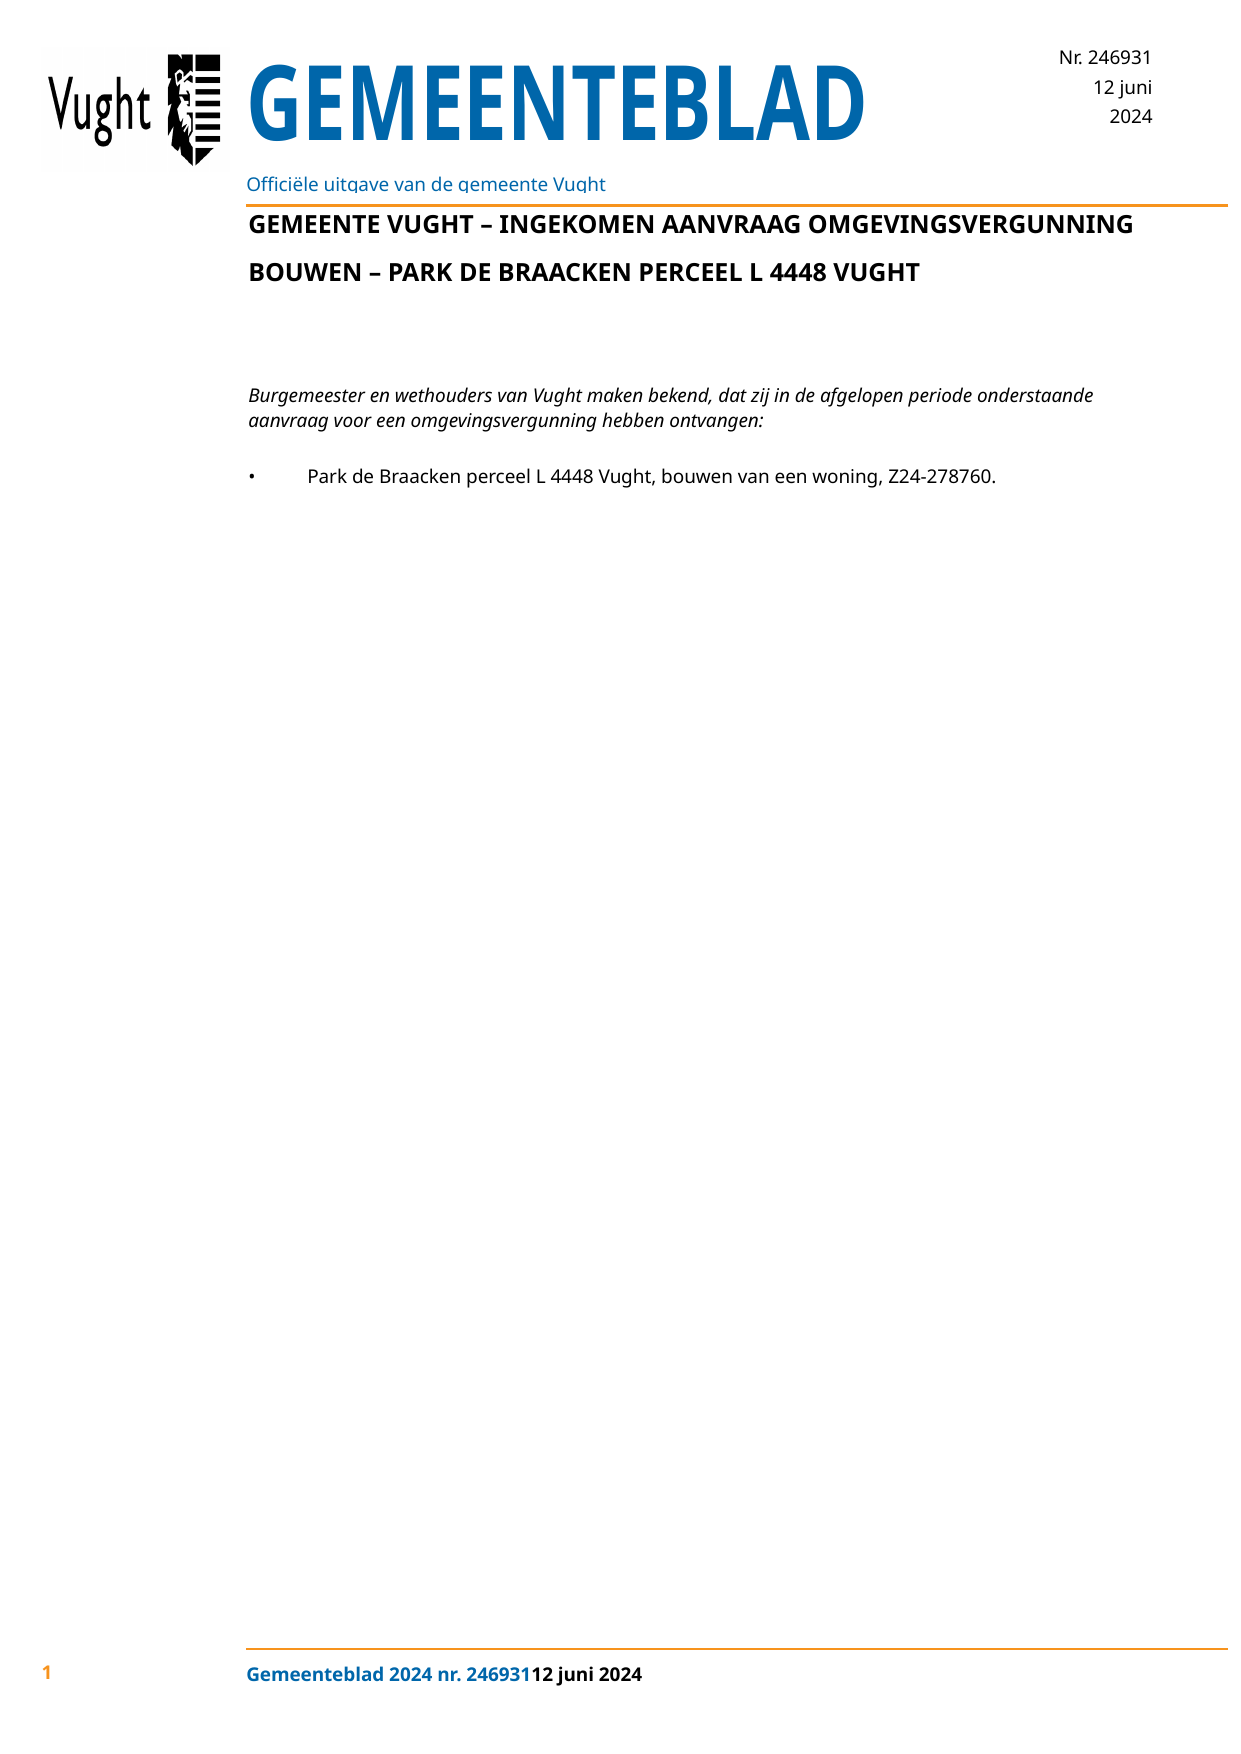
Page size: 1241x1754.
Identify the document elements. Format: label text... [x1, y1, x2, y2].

list Park de Braacken perceel L 4448 Vught, bouwen van een woning, Z24-278760. [248, 463, 1152, 489]
text Burgemeester en wethouders van Vught maken bekend, dat zij in de afgelopen periode onderstaande aanvraag voor een omgevingsvergunning hebben ontvangen: [248, 382, 1152, 433]
text GEMEENTE VUGHT – INGEKOMEN AANVRAAG OMGEVINGSVERGUNNING BOUWEN – PARK DE BRAACKEN PERCEEL L 4448 VUGHT [248, 207, 1152, 288]
picture [41, 47, 231, 172]
